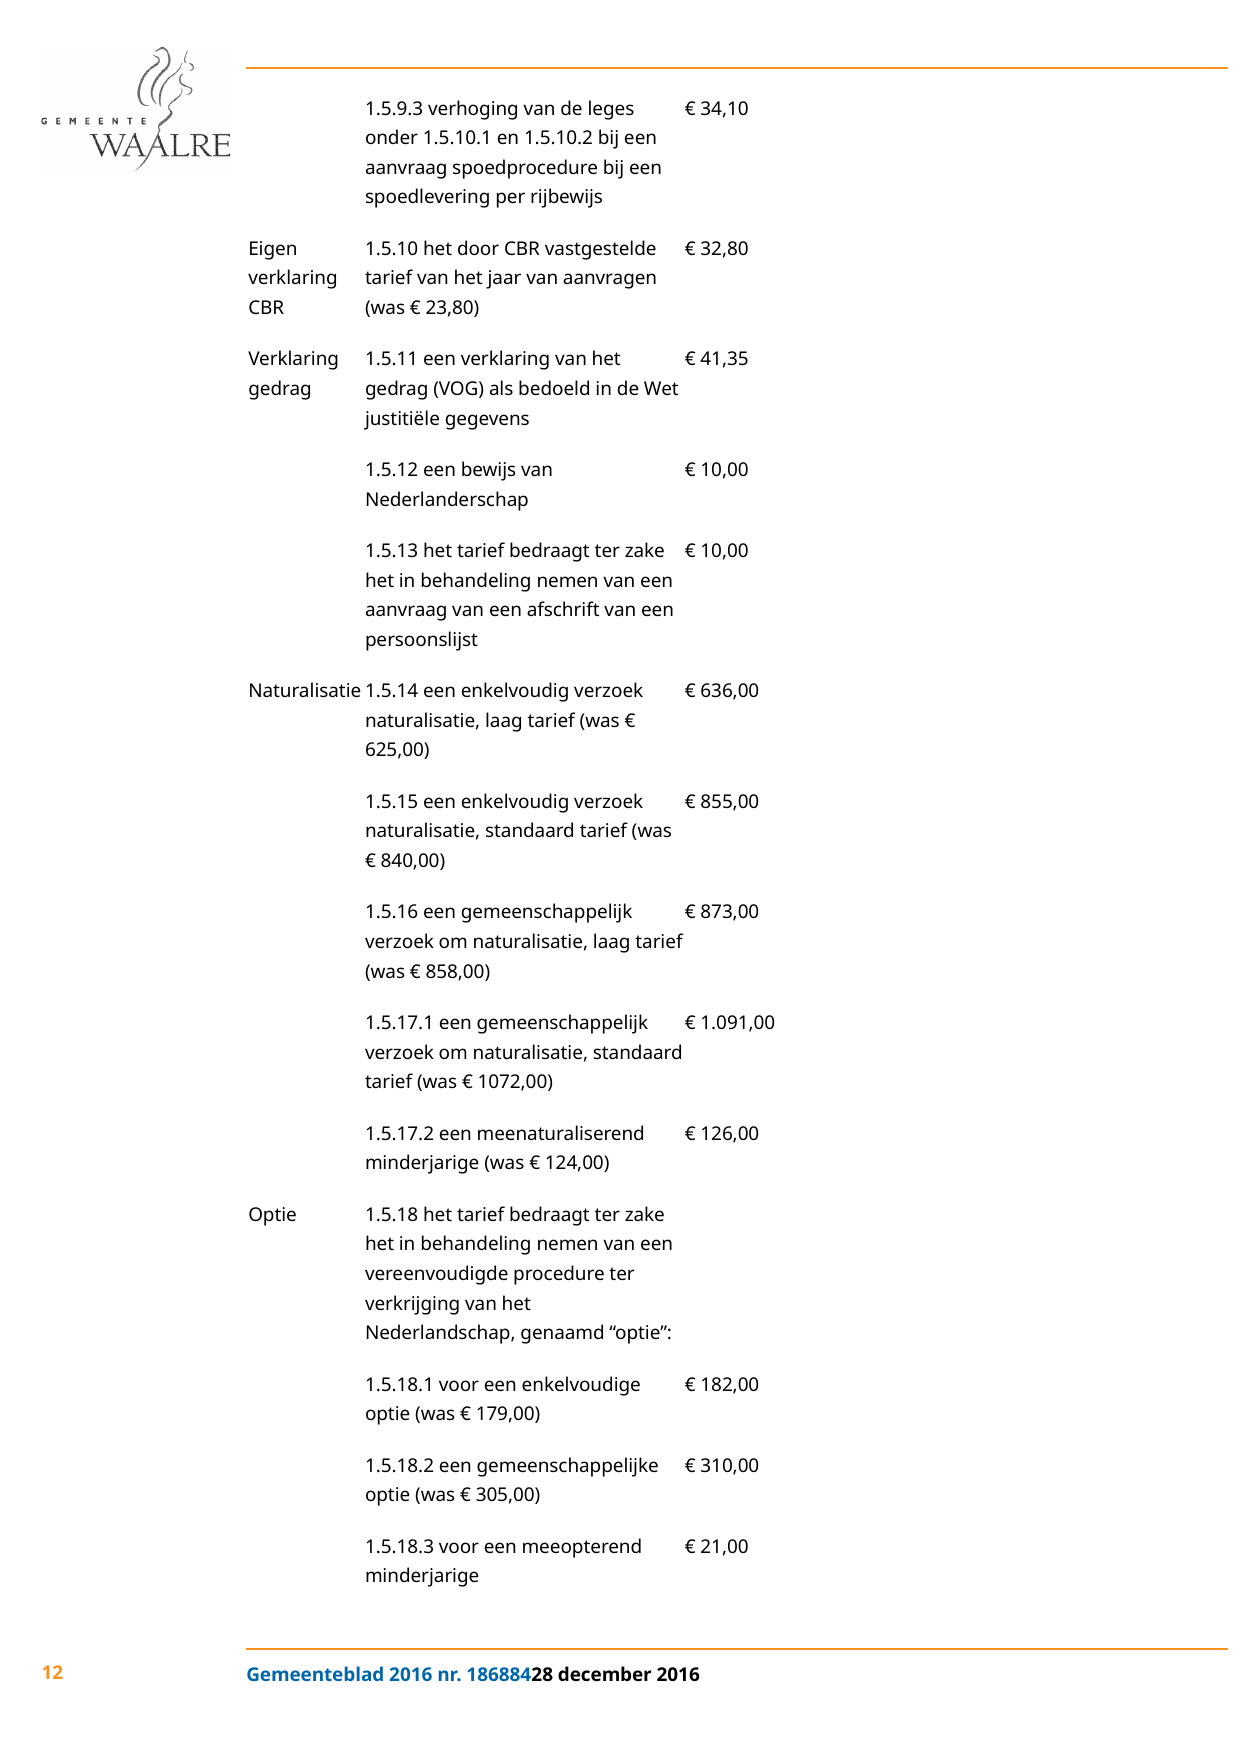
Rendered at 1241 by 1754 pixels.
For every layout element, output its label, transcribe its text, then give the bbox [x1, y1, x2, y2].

table_cell [918, 899, 1035, 984]
table_cell [918, 235, 1035, 320]
table_cell [365, 1345, 684, 1371]
table_cell [1035, 1371, 1152, 1426]
table_cell [248, 1345, 365, 1371]
table_cell [801, 1507, 918, 1533]
table_cell [248, 1120, 365, 1175]
table_cell [1035, 537, 1152, 652]
table_cell [248, 1009, 365, 1094]
table_cell € 41,35 [685, 346, 801, 431]
table_cell [801, 1452, 918, 1507]
table_cell [365, 1426, 684, 1452]
table_cell [801, 984, 918, 1009]
table_cell [918, 456, 1035, 512]
table_cell [918, 1507, 1035, 1533]
table_cell [1035, 1201, 1152, 1345]
table_cell [685, 1094, 801, 1120]
table_cell [1035, 984, 1152, 1009]
table_cell [1035, 346, 1152, 431]
table_cell [1035, 873, 1152, 899]
table_cell € 855,00 [685, 788, 801, 873]
table_cell 1.5.17.1 een gemeenschappelijk verzoek om naturalisatie, standaard tarief (was € 1072,00) [365, 1009, 684, 1094]
table_cell [365, 652, 684, 677]
table_cell [365, 1507, 684, 1533]
table_cell 1.5.17.2 een meenaturaliserend minderjarige (was € 124,00) [365, 1120, 684, 1175]
table_cell [248, 1175, 365, 1201]
table_cell [365, 1094, 684, 1120]
table_cell [248, 652, 365, 677]
table_cell [248, 1452, 365, 1507]
table_cell [918, 431, 1035, 456]
table_cell [248, 1371, 365, 1426]
table_cell [1035, 678, 1152, 762]
table_cell 1.5.18.2 een gemeenschappelijke optie (was € 305,00) [365, 1452, 684, 1507]
table_cell [248, 873, 365, 899]
table_cell [918, 1345, 1035, 1371]
table_cell 1.5.15 een enkelvoudig verzoek naturalisatie, standaard tarief (was € 840,00) [365, 788, 684, 873]
table_cell € 10,00 [685, 456, 801, 512]
table_cell [801, 763, 918, 788]
table_cell [801, 95, 918, 209]
table_cell [365, 1175, 684, 1201]
table_cell [365, 512, 684, 537]
table_cell [685, 873, 801, 899]
table_cell [1035, 899, 1152, 984]
table_cell 1.5.13 het tarief bedraagt ter zake het in behandeling nemen van een aanvraag van een afschrift van een persoonslijst [365, 537, 684, 652]
table_cell € 126,00 [685, 1120, 801, 1175]
table_cell [685, 209, 801, 235]
table_cell [801, 899, 918, 984]
table_cell [365, 209, 684, 235]
picture [41, 47, 231, 172]
table_cell [1035, 788, 1152, 873]
table_cell [685, 984, 801, 1009]
table_cell [248, 788, 365, 873]
table_cell [248, 320, 365, 346]
table_cell [1035, 763, 1152, 788]
table_cell [801, 346, 918, 431]
table_cell [918, 1452, 1035, 1507]
table_cell € 873,00 [685, 899, 801, 984]
table_cell [1035, 456, 1152, 512]
table_cell [248, 456, 365, 512]
table_cell [918, 537, 1035, 652]
table_cell [918, 95, 1035, 209]
table_cell [801, 1009, 918, 1094]
table_cell [801, 537, 918, 652]
table_cell [1035, 235, 1152, 320]
table_cell [918, 1371, 1035, 1426]
table_cell Optie [248, 1201, 365, 1345]
table_cell [1035, 1345, 1152, 1371]
table_cell [801, 1120, 918, 1175]
table_cell 1.5.18.3 voor een meeopterend minderjarige [365, 1533, 684, 1588]
table_cell [918, 984, 1035, 1009]
table_cell [801, 512, 918, 537]
table_cell [801, 431, 918, 456]
table_cell [918, 873, 1035, 899]
table_cell [1035, 1009, 1152, 1094]
table_cell [801, 1533, 918, 1588]
table_cell [918, 788, 1035, 873]
table_cell 1.5.10 het door CBR vastgestelde tarief van het jaar van aanvragen (was € 23,80) [365, 235, 684, 320]
table_cell [801, 1371, 918, 1426]
table_cell [685, 763, 801, 788]
table_cell € 21,00 [685, 1533, 801, 1588]
table_cell [1035, 1094, 1152, 1120]
table_cell [1035, 1175, 1152, 1201]
table_cell [685, 1426, 801, 1452]
table_cell [248, 1094, 365, 1120]
table_cell [918, 1120, 1035, 1175]
table_cell [1035, 1533, 1152, 1588]
table_cell [248, 1533, 365, 1588]
table_cell [918, 1009, 1035, 1094]
table_cell [248, 763, 365, 788]
table_cell [685, 1175, 801, 1201]
table_cell [248, 537, 365, 652]
table_cell [248, 1507, 365, 1533]
table_cell [685, 1507, 801, 1533]
table_cell [918, 652, 1035, 677]
table_cell [1035, 1452, 1152, 1507]
table_cell [365, 984, 684, 1009]
table_cell [248, 431, 365, 456]
table_cell [801, 1094, 918, 1120]
table_cell [1035, 1507, 1152, 1533]
table_cell [918, 1094, 1035, 1120]
table_cell € 636,00 [685, 678, 801, 762]
table_cell [248, 899, 365, 984]
table_cell [801, 1175, 918, 1201]
table_cell [918, 1201, 1035, 1345]
table_cell [365, 320, 684, 346]
table_cell [1035, 95, 1152, 209]
table_cell 1.5.12 een bewijs van Nederlanderschap [365, 456, 684, 512]
table_cell 1.5.11 een verklaring van het gedrag (VOG) als bedoeld in de Wet justitiële gegevens [365, 346, 684, 431]
table_cell € 32,80 [685, 235, 801, 320]
table_cell [801, 678, 918, 762]
table_cell € 10,00 [685, 537, 801, 652]
table_cell 1.5.16 een gemeenschappelijk verzoek om naturalisatie, laag tarief (was € 858,00) [365, 899, 684, 984]
table_cell [918, 678, 1035, 762]
table_cell [685, 431, 801, 456]
table_cell € 310,00 [685, 1452, 801, 1507]
table_cell [1035, 1426, 1152, 1452]
table_cell 1.5.14 een enkelvoudig verzoek naturalisatie, laag tarief (was € 625,00) [365, 678, 684, 762]
table_cell [801, 235, 918, 320]
table_cell [1035, 512, 1152, 537]
table_cell [1035, 1120, 1152, 1175]
table_cell 1.5.9.3 verhoging van de leges onder 1.5.10.1 en 1.5.10.2 bij een aanvraag spoedprocedure bij een spoedlevering per rijbewijs [365, 95, 684, 209]
table_cell [918, 1175, 1035, 1201]
table_cell [801, 1345, 918, 1371]
table_cell [918, 320, 1035, 346]
table_cell [801, 320, 918, 346]
table_cell [685, 512, 801, 537]
table_cell [365, 873, 684, 899]
table_cell [918, 1533, 1035, 1588]
table_cell [685, 652, 801, 677]
table_cell [801, 788, 918, 873]
table_cell 1.5.18 het tarief bedraagt ter zake het in behandeling nemen van een vereenvoudigde procedure ter verkrijging van het Nederlandschap, genaamd “optie”: [365, 1201, 684, 1345]
table_cell [685, 1345, 801, 1371]
table_cell € 34,10 [685, 95, 801, 209]
table_cell Naturalisatie [248, 678, 365, 762]
table_cell [248, 512, 365, 537]
table_cell [248, 1426, 365, 1452]
table_cell [801, 652, 918, 677]
table_cell [365, 763, 684, 788]
table_cell [1035, 652, 1152, 677]
table_cell € 182,00 [685, 1371, 801, 1426]
table_cell [918, 209, 1035, 235]
table_cell [1035, 209, 1152, 235]
table_cell [801, 209, 918, 235]
table_cell [918, 1426, 1035, 1452]
table_cell [365, 431, 684, 456]
table_cell [801, 1201, 918, 1345]
table_cell [685, 1201, 801, 1345]
table_cell € 1.091,00 [685, 1009, 801, 1094]
table_cell Verklaring gedrag [248, 346, 365, 431]
table_cell [1035, 431, 1152, 456]
table_cell [801, 1426, 918, 1452]
table_cell [918, 763, 1035, 788]
table_cell [248, 95, 365, 209]
table_cell [801, 456, 918, 512]
table_cell [1035, 320, 1152, 346]
table_cell [801, 873, 918, 899]
table_cell Eigen verklaring CBR [248, 235, 365, 320]
table_cell [918, 512, 1035, 537]
table_cell [248, 984, 365, 1009]
table_cell [248, 209, 365, 235]
table_cell [685, 320, 801, 346]
table_cell 1.5.18.1 voor een enkelvoudige optie (was € 179,00) [365, 1371, 684, 1426]
table_cell [918, 346, 1035, 431]
